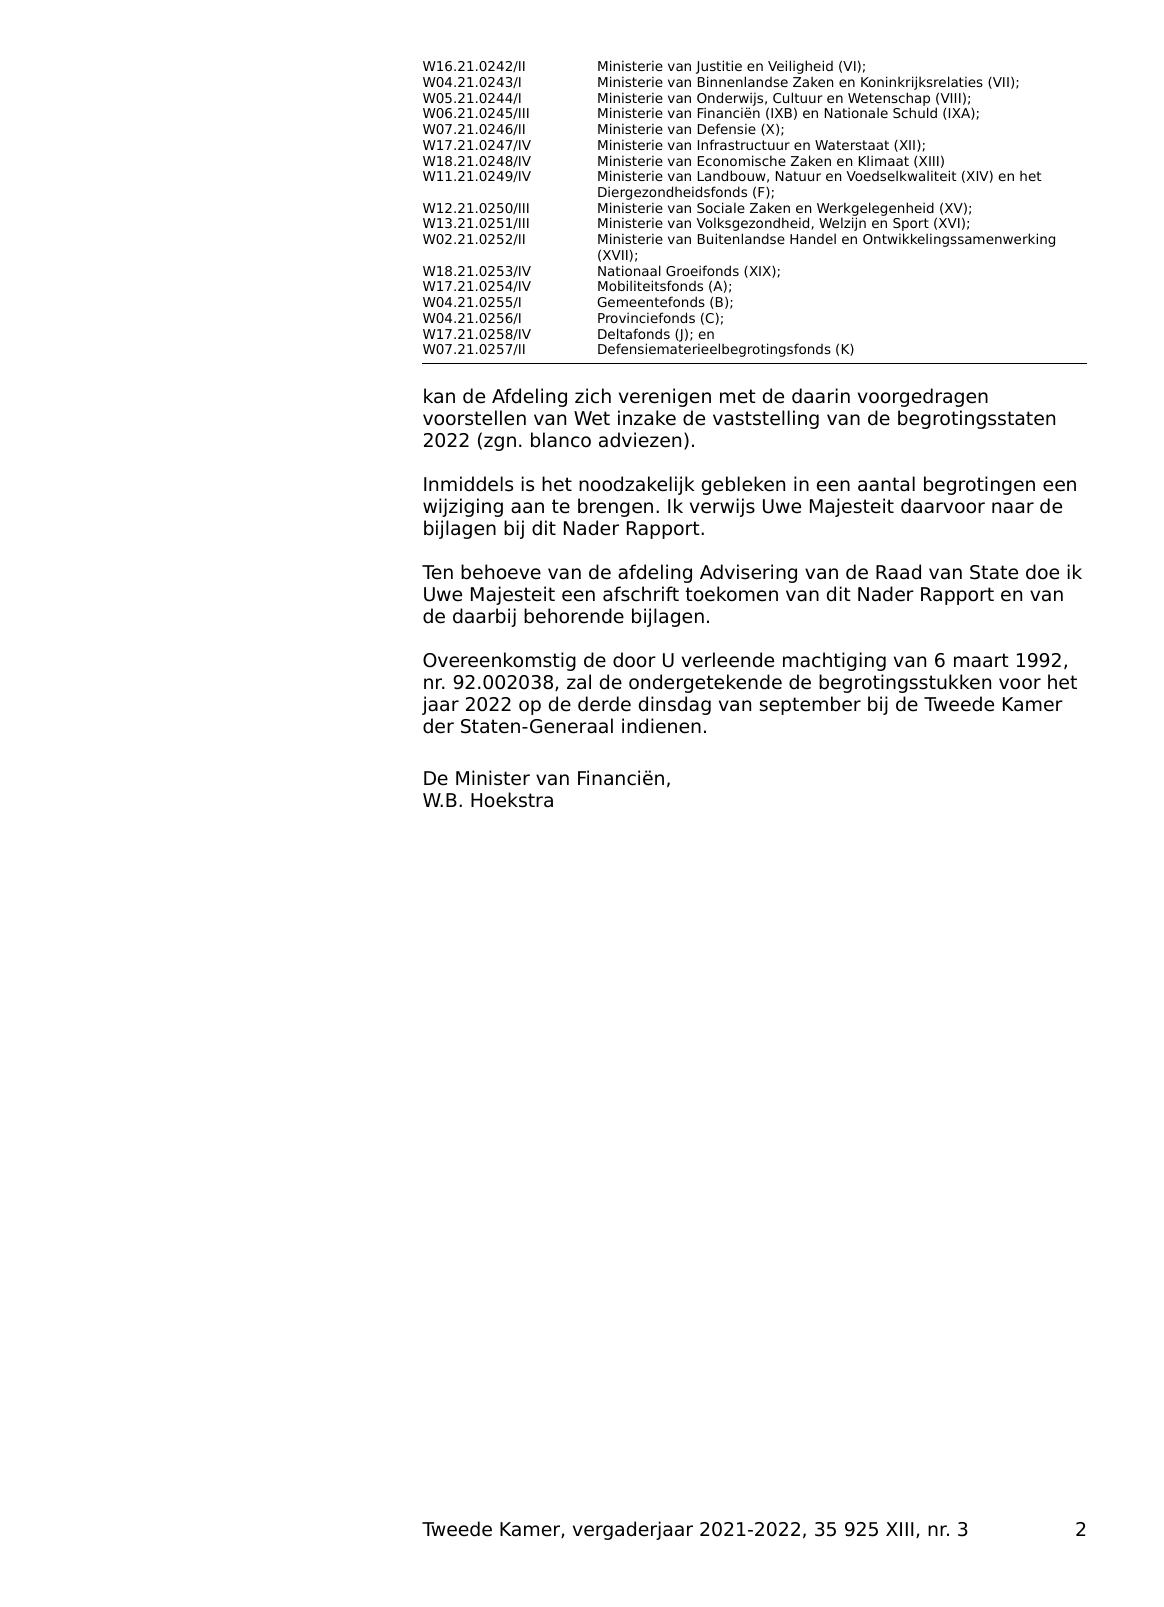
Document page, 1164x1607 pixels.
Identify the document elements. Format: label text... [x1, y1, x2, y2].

table_cell W18.21.0248/IV [422, 154, 591, 169]
table_cell W07.21.0257/II [422, 342, 591, 363]
table_cell Ministerie van Justitie en Veiligheid (VI); [591, 59, 1087, 75]
table_cell W05.21.0244/I [422, 91, 591, 106]
table_cell Ministerie van Economische Zaken en Klimaat (XIII) [591, 154, 1087, 169]
table_cell Ministerie van Landbouw, Natuur en Voedselkwaliteit (XIV) en het Diergezondheidsfonds (F); [591, 169, 1087, 201]
table_cell W17.21.0258/IV [422, 326, 591, 342]
table_cell Provinciefonds (C); [591, 311, 1087, 326]
table_cell W16.21.0242/II [422, 59, 591, 75]
table_cell Ministerie van Onderwijs, Cultuur en Wetenschap (VIII); [591, 91, 1087, 106]
table_cell Gemeentefonds (B); [591, 295, 1087, 311]
table_cell W07.21.0246/II [422, 122, 591, 138]
text Ten behoeve van de afdeling Advisering van de Raad van State doe ik Uwe Majesteit een afschrift toekomen van dit Nader Rapport en van de daarbij behorende bijlagen. [422, 562, 1087, 628]
table_cell Ministerie van Financiën (IXB) en Nationale Schuld (IXA); [591, 106, 1087, 122]
table_cell Ministerie van Sociale Zaken en Werkgelegenheid (XV); [591, 201, 1087, 216]
table_cell Mobiliteitsfonds (A); [591, 279, 1087, 295]
text Overeenkomstig de door U verleende machtiging van 6 maart 1992, nr. 92.002038, zal de ondergetekende de begrotingsstukken voor het jaar 2022 op de derde dinsdag van september bij de Tweede Kamer der Staten-Generaal indienen. [422, 650, 1087, 738]
table_cell Ministerie van Infrastructuur en Waterstaat (XII); [591, 138, 1087, 153]
table_cell Ministerie van Binnenlandse Zaken en Koninkrijksrelaties (VII); [591, 75, 1087, 91]
table_cell W13.21.0251/III [422, 216, 591, 232]
table_cell Defensiematerieelbegrotingsfonds (K) [591, 342, 1087, 363]
table_cell W12.21.0250/III [422, 201, 591, 216]
table_cell W17.21.0254/IV [422, 279, 591, 295]
table_cell Nationaal Groeifonds (XIX); [591, 264, 1087, 279]
table_cell W04.21.0255/I [422, 295, 591, 311]
table_cell W06.21.0245/III [422, 106, 591, 122]
table_cell W04.21.0243/I [422, 75, 591, 91]
table_cell W18.21.0253/IV [422, 264, 591, 279]
table_cell Ministerie van Buitenlandse Handel en Ontwikkelingssamenwerking (XVII); [591, 232, 1087, 263]
table_cell W02.21.0252/II [422, 232, 591, 263]
table_cell W17.21.0247/IV [422, 138, 591, 153]
table_cell Ministerie van Volksgezondheid, Welzijn en Sport (XVI); [591, 216, 1087, 232]
table_cell W04.21.0256/I [422, 311, 591, 326]
text kan de Afdeling zich verenigen met de daarin voorgedragen voorstellen van Wet inzake de vaststelling van de begrotingsstaten 2022 (zgn. blanco adviezen). [422, 386, 1087, 452]
table_cell Ministerie van Defensie (X); [591, 122, 1087, 138]
text De Minister van Financiën, W.B. Hoekstra [422, 768, 1087, 812]
table_cell Deltafonds (J); en [591, 326, 1087, 342]
text Inmiddels is het noodzakelijk gebleken in een aantal begrotingen een wijziging aan te brengen. Ik verwijs Uwe Majesteit daarvoor naar de bijlagen bij dit Nader Rapport. [422, 474, 1087, 540]
table_cell W11.21.0249/IV [422, 169, 591, 201]
